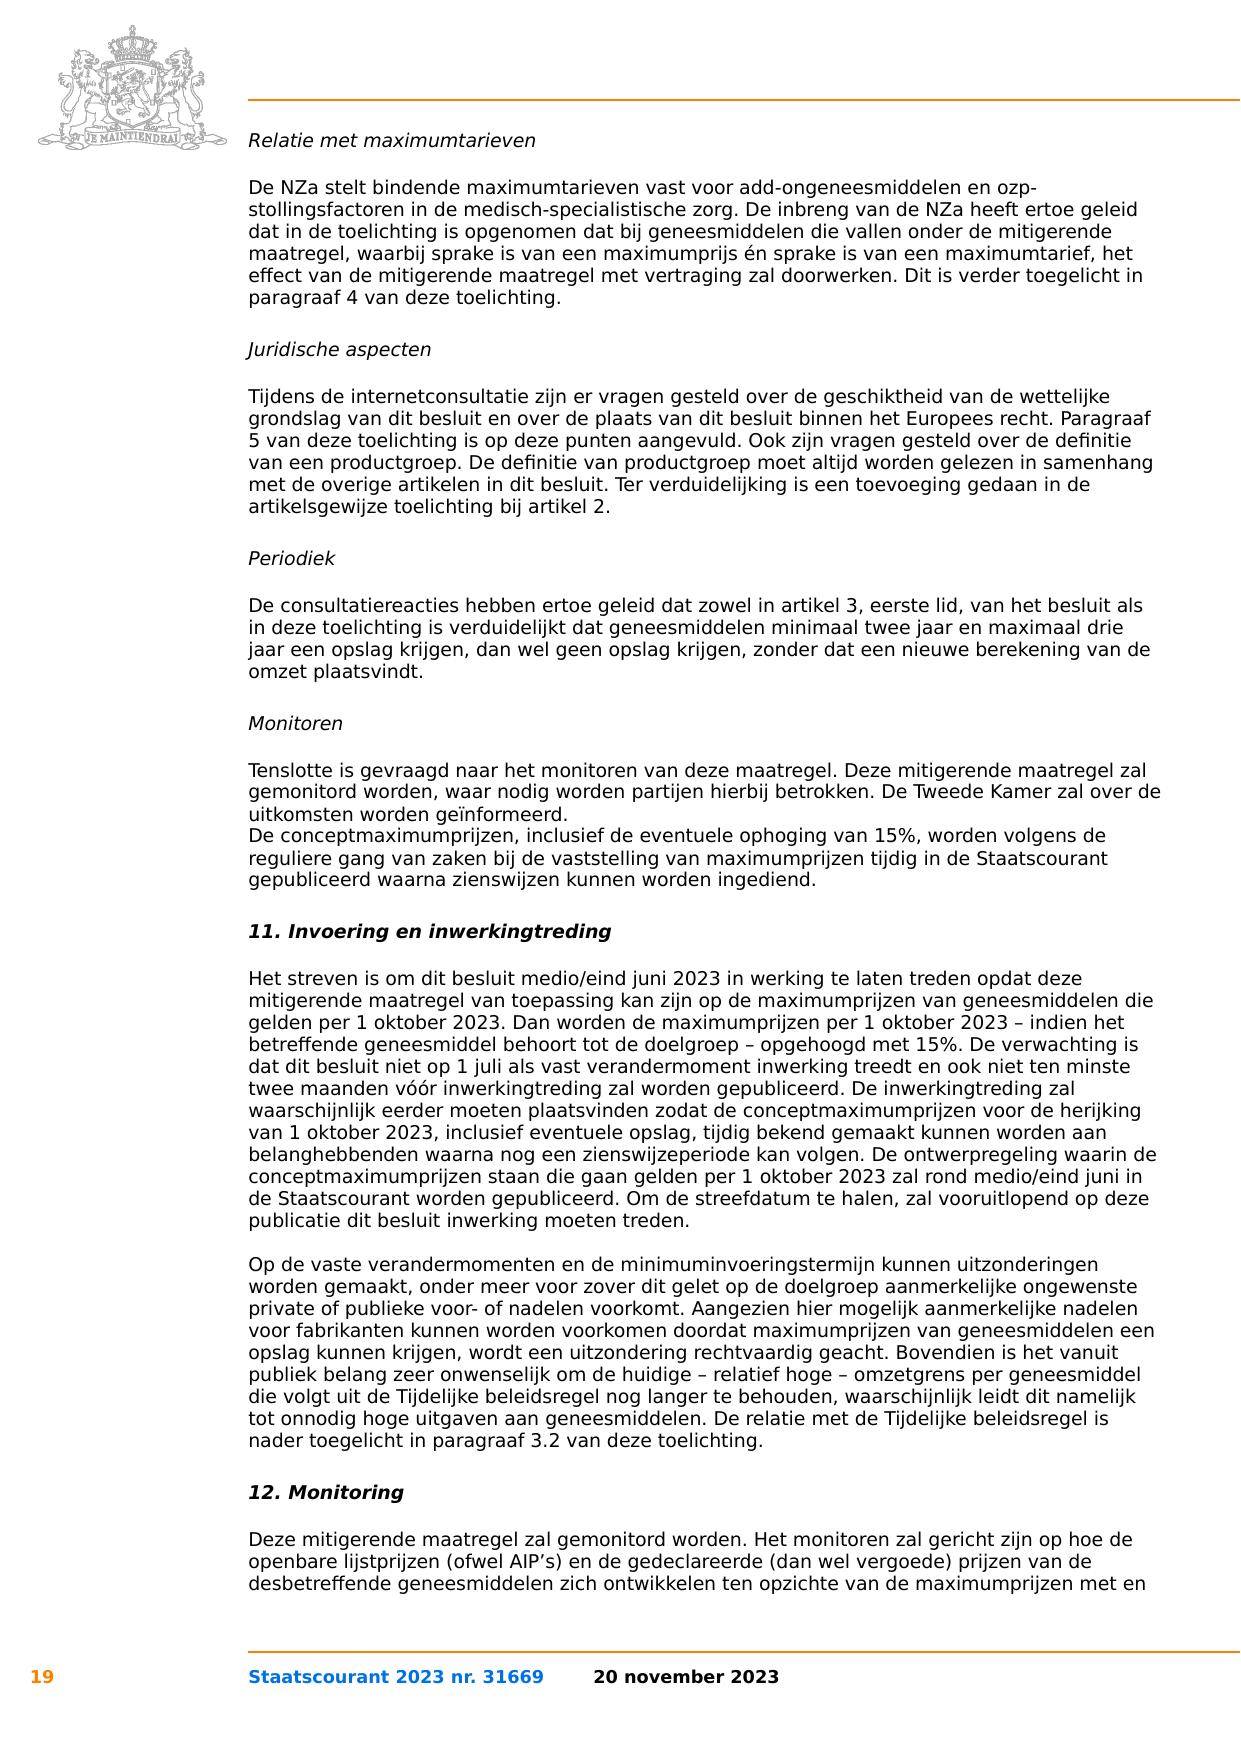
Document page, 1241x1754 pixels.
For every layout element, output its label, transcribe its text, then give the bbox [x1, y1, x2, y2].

text Deze mitigerende maatregel zal gemonitord worden. Het monitoren zal gericht zijn op hoe de openbare lijstprijzen (ofwel AIP’s) en de gedeclareerde (dan wel vergoede) prijzen van de desbetreffende geneesmiddelen zich ontwikkelen ten opzichte van de maximumprijzen met en [248, 1529, 1163, 1595]
text Op de vaste verandermomenten en de minimuminvoeringstermijn kunnen uitzonderingen worden gemaakt, onder meer voor zover dit gelet op de doelgroep aanmerkelijke ongewenste private of publieke voor- of nadelen voorkomt. Aangezien hier mogelijk aanmerkelijke nadelen voor fabrikanten kunnen worden voorkomen doordat maximumprijzen van geneesmiddelen een opslag kunnen krijgen, wordt een uitzondering rechtvaardig geacht. Bovendien is het vanuit publiek belang zeer onwenselijk om de huidige – relatief hoge – omzetgrens per geneesmiddel die volgt uit de Tijdelijke beleidsregel nog langer te behouden, waarschijnlijk leidt dit namelijk tot onnodig hoge uitgaven aan geneesmiddelen. De relatie met de Tijdelijke beleidsregel is nader toegelicht in paragraaf 3.2 van deze toelichting. [248, 1254, 1163, 1452]
subtitle 11. Invoering en inwerkingtreding [248, 921, 1163, 943]
subtitle Periodiek [248, 548, 1163, 569]
subtitle Monitoren [248, 712, 1163, 734]
subtitle 12. Monitoring [248, 1482, 1163, 1504]
text De NZa stelt bindende maximumtarieven vast voor add-ongeneesmiddelen en ozp-stollingsfactoren in de medisch-specialistische zorg. De inbreng van de NZa heeft ertoe geleid dat in de toelichting is opgenomen dat bij geneesmiddelen die vallen onder de mitigerende maatregel, waarbij sprake is van een maximumprijs én sprake is van een maximumtarief, het effect van de mitigerende maatregel met vertraging zal doorwerken. Dit is verder toegelicht in paragraaf 4 van deze toelichting. [248, 177, 1163, 309]
subtitle Juridische aspecten [248, 339, 1163, 361]
text Tenslotte is gevraagd naar het monitoren van deze maatregel. Deze mitigerende maatregel zal gemonitord worden, waar nodig worden partijen hierbij betrokken. De Tweede Kamer zal over de uitkomsten worden geïnformeerd. [248, 759, 1163, 825]
text De consultatiereacties hebben ertoe geleid dat zowel in artikel 3, eerste lid, van het besluit als in deze toelichting is verduidelijkt dat geneesmiddelen minimaal twee jaar en maximaal drie jaar een opslag krijgen, dan wel geen opslag krijgen, zonder dat een nieuwe berekening van de omzet plaatsvindt. [248, 594, 1163, 682]
text De conceptmaximumprijzen, inclusief de eventuele ophoging van 15%, worden volgens de reguliere gang van zaken bij de vaststelling van maximumprijzen tijdig in de Staatscourant gepubliceerd waarna zienswijzen kunnen worden ingediend. [248, 825, 1163, 891]
text Het streven is om dit besluit medio/eind juni 2023 in werking te laten treden opdat deze mitigerende maatregel van toepassing kan zijn op de maximumprijzen van geneesmiddelen die gelden per 1 oktober 2023. Dan worden de maximumprijzen per 1 oktober 2023 – indien het betreffende geneesmiddel behoort tot de doelgroep – opgehoogd met 15%. De verwachting is dat dit besluit niet op 1 juli als vast verandermoment inwerking treedt en ook niet ten minste twee maanden vóór inwerkingtreding zal worden gepubliceerd. De inwerkingtreding zal waarschijnlijk eerder moeten plaatsvinden zodat de conceptmaximumprijzen voor de herijking van 1 oktober 2023, inclusief eventuele opslag, tijdig bekend gemaakt kunnen worden aan belanghebbenden waarna nog een zienswijzeperiode kan volgen. De ontwerpregeling waarin de conceptmaximumprijzen staan die gaan gelden per 1 oktober 2023 zal rond medio/eind juni in de Staatscourant worden gepubliceerd. Om de streefdatum te halen, zal vooruitlopend op deze publicatie dit besluit inwerking moeten treden. [248, 968, 1163, 1232]
subtitle Relatie met maximumtarieven [248, 130, 1163, 152]
picture [38, 25, 227, 150]
text Tijdens de internetconsultatie zijn er vragen gesteld over de geschiktheid van de wettelijke grondslag van dit besluit en over de plaats van dit besluit binnen het Europees recht. Paragraaf 5 van deze toelichting is op deze punten aangevuld. Ook zijn vragen gesteld over de definitie van een productgroep. De definitie van productgroep moet altijd worden gelezen in samenhang met de overige artikelen in dit besluit. Ter verduidelijking is een toevoeging gedaan in de artikelsgewijze toelichting bij artikel 2. [248, 386, 1163, 518]
